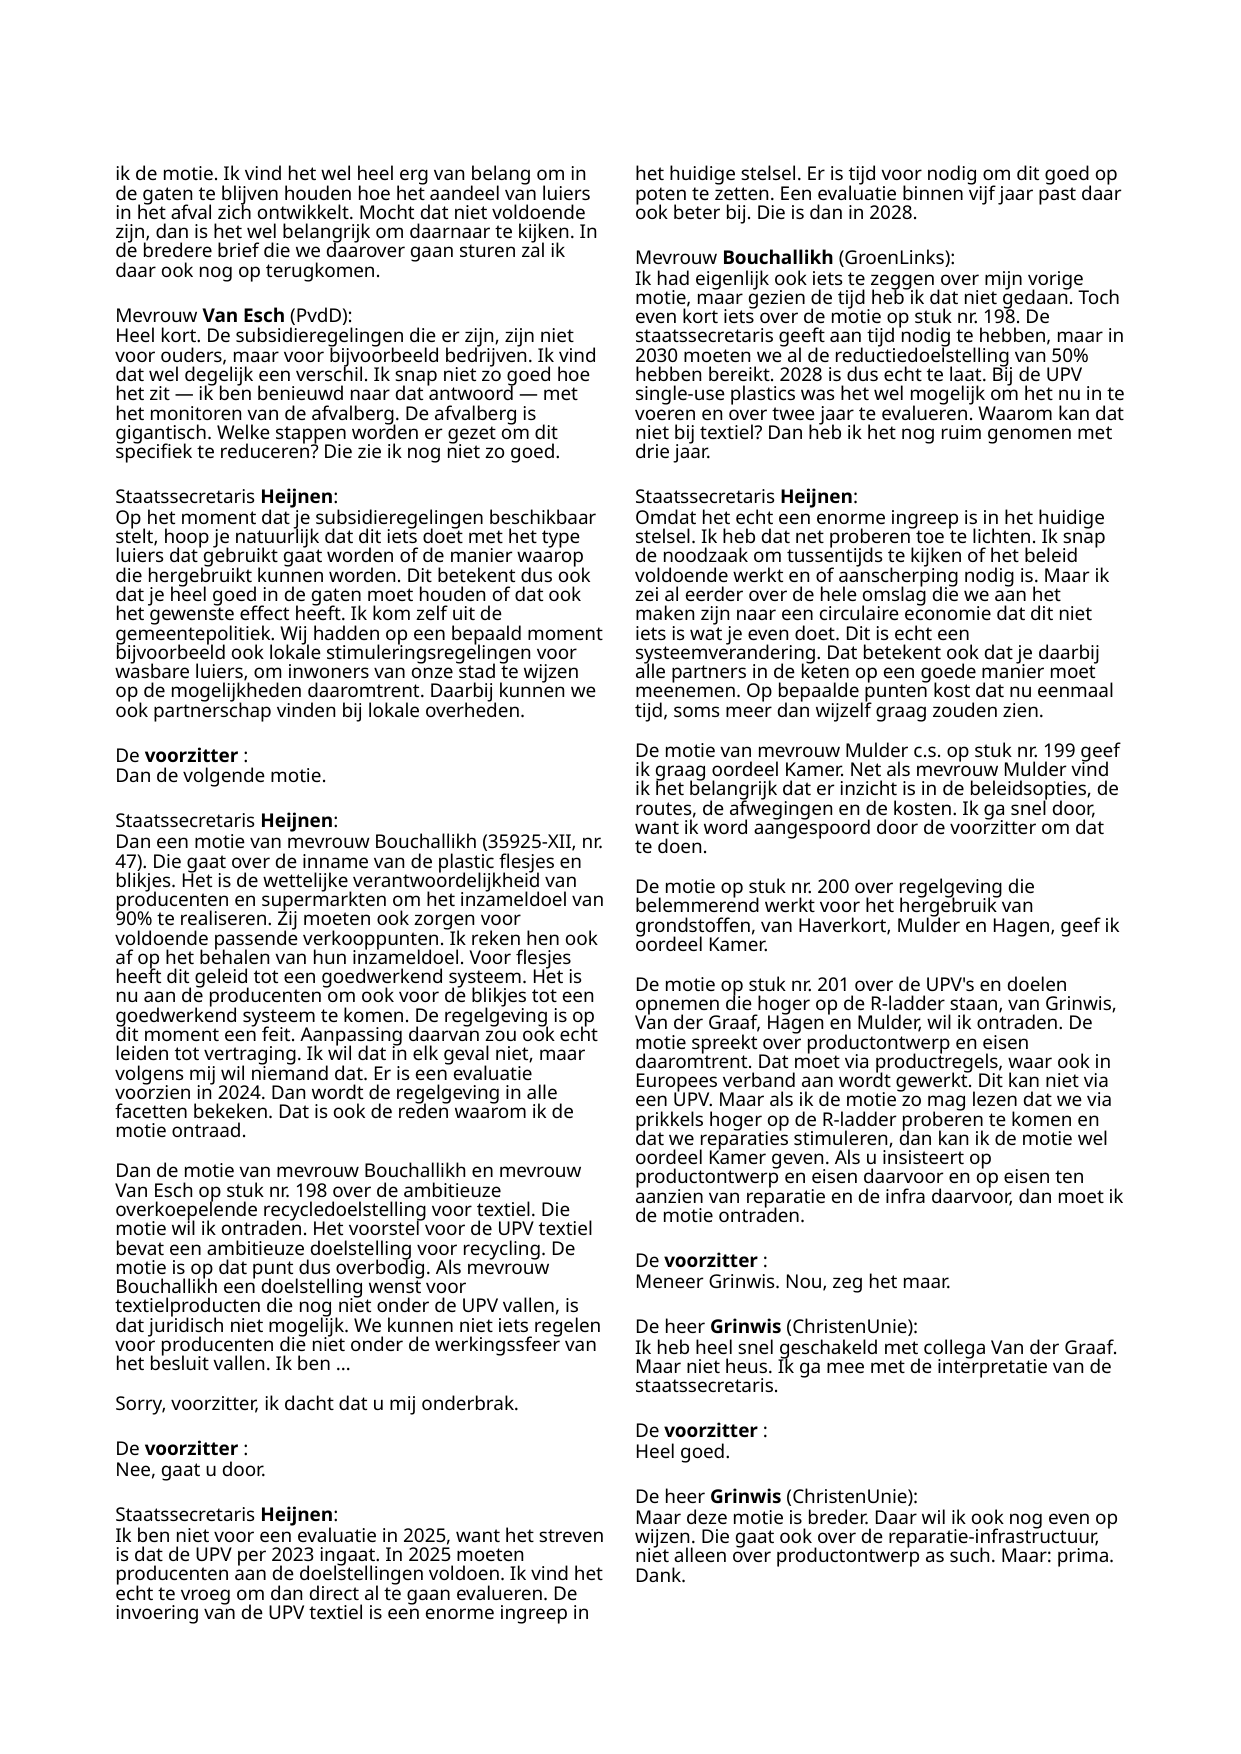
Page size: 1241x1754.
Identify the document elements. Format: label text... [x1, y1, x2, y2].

text Nee, gaat u door. [115, 1461, 605, 1480]
text De motie op stuk nr. 200 over regelgeving die belemmerend werkt voor het hergebruik van grondstoffen, van Haverkort, Mulder en Hagen, geef ik oordeel Kamer. [635, 878, 1125, 955]
text De voorzitter : [115, 1435, 605, 1461]
text het huidige stelsel. Er is tijd voor nodig om dit goed op poten te zetten. Een evaluatie binnen vijf jaar past daar ook beter bij. Die is dan in 2028. [635, 165, 1125, 223]
text De voorzitter : [635, 1247, 1125, 1273]
text Ik had eigenlijk ook iets te zeggen over mijn vorige motie, maar gezien de tijd heb ik dat niet gedaan. Toch even kort iets over de motie op stuk nr. 198. De staatssecretaris geeft aan tijd nodig te hebben, maar in 2030 moeten we al de reductiedoelstelling van 50% hebben bereikt. 2028 is dus echt te laat. Bij de UPV single-use plastics was het wel mogelijk om het nu in te voeren en over twee jaar te evalueren. Waarom kan dat niet bij textiel? Dan heb ik het nog ruim genomen met drie jaar. [635, 270, 1125, 462]
text Ik ben niet voor een evaluatie in 2025, want het streven is dat de UPV per 2023 ingaat. In 2025 moeten producenten aan de doelstellingen voldoen. Ik vind het echt te vroeg om dan direct al te gaan evalueren. De invoering van de UPV textiel is een enorme ingreep in [115, 1527, 605, 1623]
text Mevrouw Bouchallikh (GroenLinks): [635, 244, 1125, 270]
text Dan een motie van mevrouw Bouchallikh (35925-XII, nr. 47). Die gaat over de inname van de plastic flesjes en blikjes. Het is de wettelijke verantwoordelijkheid van producenten en supermarkten om het inzameldoel van 90% te realiseren. Zij moeten ook zorgen voor voldoende passende verkooppunten. Ik reken hen ook af op het behalen van hun inzameldoel. Voor flesjes heeft dit geleid tot een goedwerkend systeem. Het is nu aan de producenten om ook voor de blikjes tot een goedwerkend systeem te komen. De regelgeving is op dit moment een feit. Aanpassing daarvan zou ook echt leiden tot vertraging. Ik wil dat in elk geval niet, maar volgens mij wil niemand dat. Er is een evaluatie voorzien in 2024. Dan wordt de regelgeving in alle facetten bekeken. Dat is ook de reden waarom ik de motie ontraad. [115, 833, 605, 1142]
text Staatssecretaris Heijnen: [115, 1501, 605, 1527]
text Meneer Grinwis. Nou, zeg het maar. [635, 1273, 1125, 1292]
text De motie van mevrouw Mulder c.s. op stuk nr. 199 geef ik graag oordeel Kamer. Net als mevrouw Mulder vind ik het belangrijk dat er inzicht is in de beleidsopties, de routes, de afwegingen en de kosten. Ik ga snel door, want ik word aangespoord door de voorzitter om dat te doen. [635, 742, 1125, 857]
text Sorry, voorzitter, ik dacht dat u mij onderbrak. [115, 1395, 605, 1414]
text Staatssecretaris Heijnen: [115, 808, 605, 833]
text Dan de motie van mevrouw Bouchallikh en mevrouw Van Esch op stuk nr. 198 over de ambitieuze overkoepelende recycledoelstelling voor textiel. Die motie wil ik ontraden. Het voorstel voor de UPV textiel bevat een ambitieuze doelstelling voor recycling. De motie is op dat punt dus overbodig. Als mevrouw Bouchallikh een doelstelling wenst voor textielproducten die nog niet onder de UPV vallen, is dat juridisch niet mogelijk. We kunnen niet iets regelen voor producenten die niet onder de werkingssfeer van het besluit vallen. Ik ben … [115, 1162, 605, 1374]
text Omdat het echt een enorme ingreep is in het huidige stelsel. Ik heb dat net proberen toe te lichten. Ik snap de noodzaak om tussentijds te kijken of het beleid voldoende werkt en of aanscherping nodig is. Maar ik zei al eerder over de hele omslag die we aan het maken zijn naar een circulaire economie dat dit niet iets is wat je even doet. Dit is echt een systeemverandering. Dat betekent ook dat je daarbij alle partners in de keten op een goede manier moet meenemen. Op bepaalde punten kost dat nu eenmaal tijd, soms meer dan wijzelf graag zouden zien. [635, 509, 1125, 721]
text De voorzitter : [635, 1417, 1125, 1443]
text Staatssecretaris Heijnen: [115, 483, 605, 509]
text Mevrouw Van Esch (PvdD): [115, 302, 605, 327]
text Op het moment dat je subsidieregelingen beschikbaar stelt, hoop je natuurlijk dat dit iets doet met het type luiers dat gebruikt gaat worden of de manier waarop die hergebruikt kunnen worden. Dit betekent dus ook dat je heel goed in de gaten moet houden of dat ook het gewenste effect heeft. Ik kom zelf uit de gemeentepolitiek. Wij hadden op een bepaald moment bijvoorbeeld ook lokale stimuleringsregelingen voor wasbare luiers, om inwoners van onze stad te wijzen op de mogelijkheden daaromtrent. Daarbij kunnen we ook partnerschap vinden bij lokale overheden. [115, 509, 605, 721]
text Heel goed. [635, 1443, 1125, 1462]
text Maar deze motie is breder. Daar wil ik ook nog even op wijzen. Die gaat ook over de reparatie-infrastructuur, niet alleen over productontwerp as such. Maar: prima. Dank. [635, 1509, 1125, 1586]
text De heer Grinwis (ChristenUnie): [635, 1313, 1125, 1339]
text De heer Grinwis (ChristenUnie): [635, 1483, 1125, 1509]
text Staatssecretaris Heijnen: [635, 483, 1125, 509]
text Heel kort. De subsidieregelingen die er zijn, zijn niet voor ouders, maar voor bijvoorbeeld bedrijven. Ik vind dat wel degelijk een verschil. Ik snap niet zo goed hoe het zit — ik ben benieuwd naar dat antwoord — met het monitoren van de afvalberg. De afvalberg is gigantisch. Welke stappen worden er gezet om dit specifiek te reduceren? Die zie ik nog niet zo goed. [115, 327, 605, 462]
text Ik heb heel snel geschakeld met collega Van der Graaf. Maar niet heus. Ik ga mee met de interpretatie van de staatssecretaris. [635, 1339, 1125, 1397]
text De voorzitter : [115, 742, 605, 767]
text ik de motie. Ik vind het wel heel erg van belang om in de gaten te blijven houden hoe het aandeel van luiers in het afval zich ontwikkelt. Mocht dat niet voldoende zijn, dan is het wel belangrijk om daarnaar te kijken. In de bredere brief die we daarover gaan sturen zal ik daar ook nog op terugkomen. [115, 165, 605, 281]
text Dan de volgende motie. [115, 767, 605, 787]
text De motie op stuk nr. 201 over de UPV's en doelen opnemen die hoger op de R-ladder staan, van Grinwis, Van der Graaf, Hagen en Mulder, wil ik ontraden. De motie spreekt over productontwerp en eisen daaromtrent. Dat moet via productregels, waar ook in Europees verband aan wordt gewerkt. Dit kan niet via een UPV. Maar als ik de motie zo mag lezen dat we via prikkels hoger op de R-ladder proberen te komen en dat we reparaties stimuleren, dan kan ik de motie wel oordeel Kamer geven. Als u insisteert op productontwerp en eisen daarvoor en op eisen ten aanzien van reparatie en de infra daarvoor, dan moet ik de motie ontraden. [635, 976, 1125, 1226]
